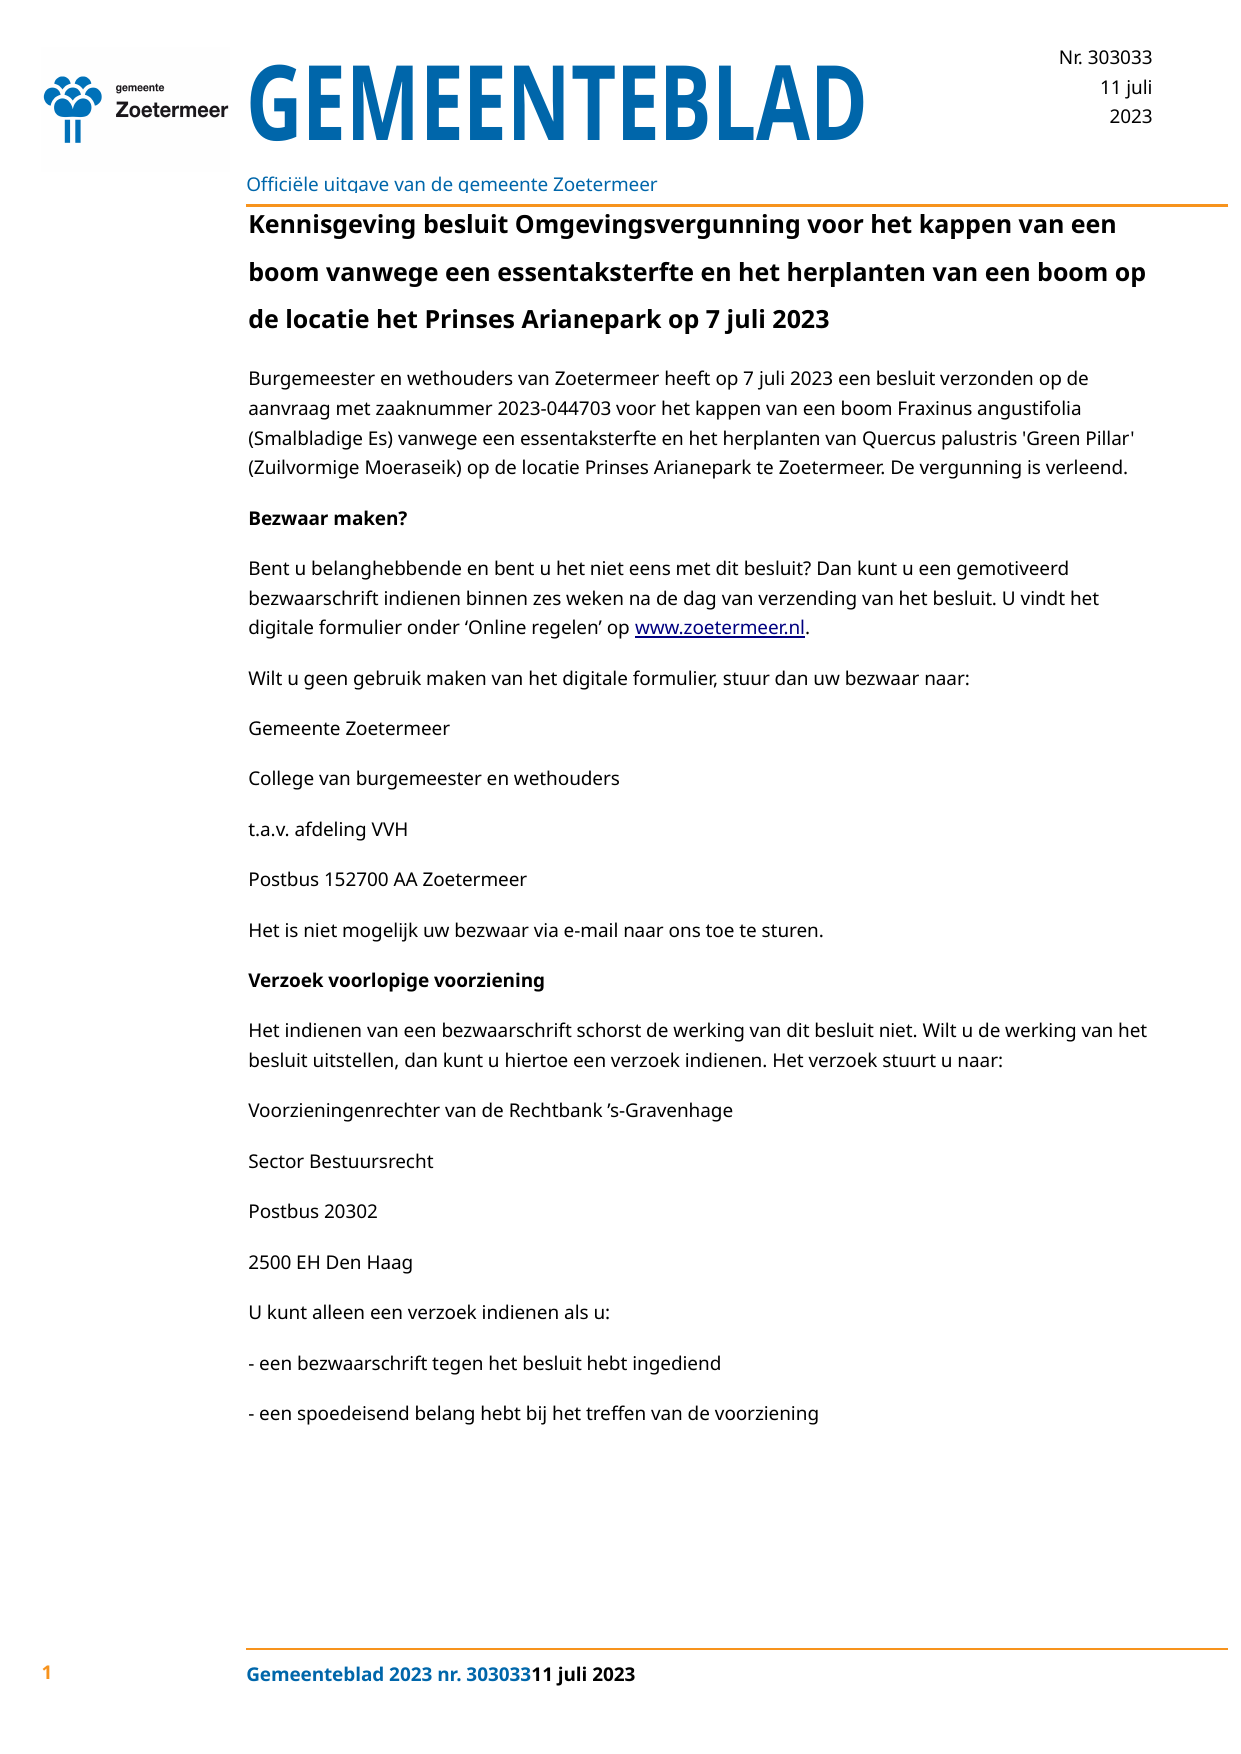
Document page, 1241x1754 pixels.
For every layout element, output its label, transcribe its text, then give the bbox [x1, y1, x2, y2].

text Sector Bestuursrecht [248, 1148, 1152, 1174]
text Postbus 152700 AA Zoetermeer [248, 866, 1152, 892]
text Postbus 20302 [248, 1198, 1152, 1224]
text College van burgemeester en wethouders [248, 766, 1152, 791]
text Bezwaar maken? [248, 505, 1152, 530]
text Het is niet mogelijk uw bezwaar via e-mail naar ons toe te sturen. [248, 917, 1152, 942]
text Kennisgeving besluit Omgevingsvergunning voor het kappen van een boom vanwege een essentaksterfte en het herplanten van een boom op de locatie het Prinses Arianepark op 7 juli 2023 [248, 207, 1152, 336]
text Voorzieningenrechter van de Rechtbank ’s-Gravenhage [248, 1098, 1152, 1123]
text Bent u belanghebbende en bent u het niet eens met dit besluit? Dan kunt u een gemotiveerd bezwaarschrift indienen binnen zes weken na de dag van verzending van het besluit. U vindt het digitale formulier onder ‘Online regelen’ op www.zoetermeer.nl. [248, 555, 1152, 640]
picture [41, 47, 231, 172]
text Burgemeester en wethouders van Zoetermeer heeft op 7 juli 2023 een besluit verzonden op de aanvraag met zaaknummer 2023-044703 voor het kappen van een boom Fraxinus angustifolia (Smalbladige Es) vanwege een essentaksterfte en het herplanten van Quercus palustris 'Green Pillar' (Zuilvormige Moeraseik) op de locatie Prinses Arianepark te Zoetermeer. De vergunning is verleend. [248, 366, 1152, 480]
text t.a.v. afdeling VVH [248, 816, 1152, 842]
text Verzoek voorlopige voorziening [248, 967, 1152, 993]
text - een bezwaarschrift tegen het besluit hebt ingediend [248, 1350, 1152, 1375]
text - een spoedeisend belang hebt bij het treffen van de voorziening [248, 1400, 1152, 1426]
text 2500 EH Den Haag [248, 1249, 1152, 1274]
text Gemeente Zoetermeer [248, 715, 1152, 741]
text Het indienen van een bezwaarschrift schorst de werking van dit besluit niet. Wilt u de werking van het besluit uitstellen, dan kunt u hiertoe een verzoek indienen. Het verzoek stuurt u naar: [248, 1018, 1152, 1073]
text U kunt alleen een verzoek indienen als u: [248, 1299, 1152, 1325]
text Wilt u geen gebruik maken van het digitale formulier, stuur dan uw bezwaar naar: [248, 665, 1152, 690]
